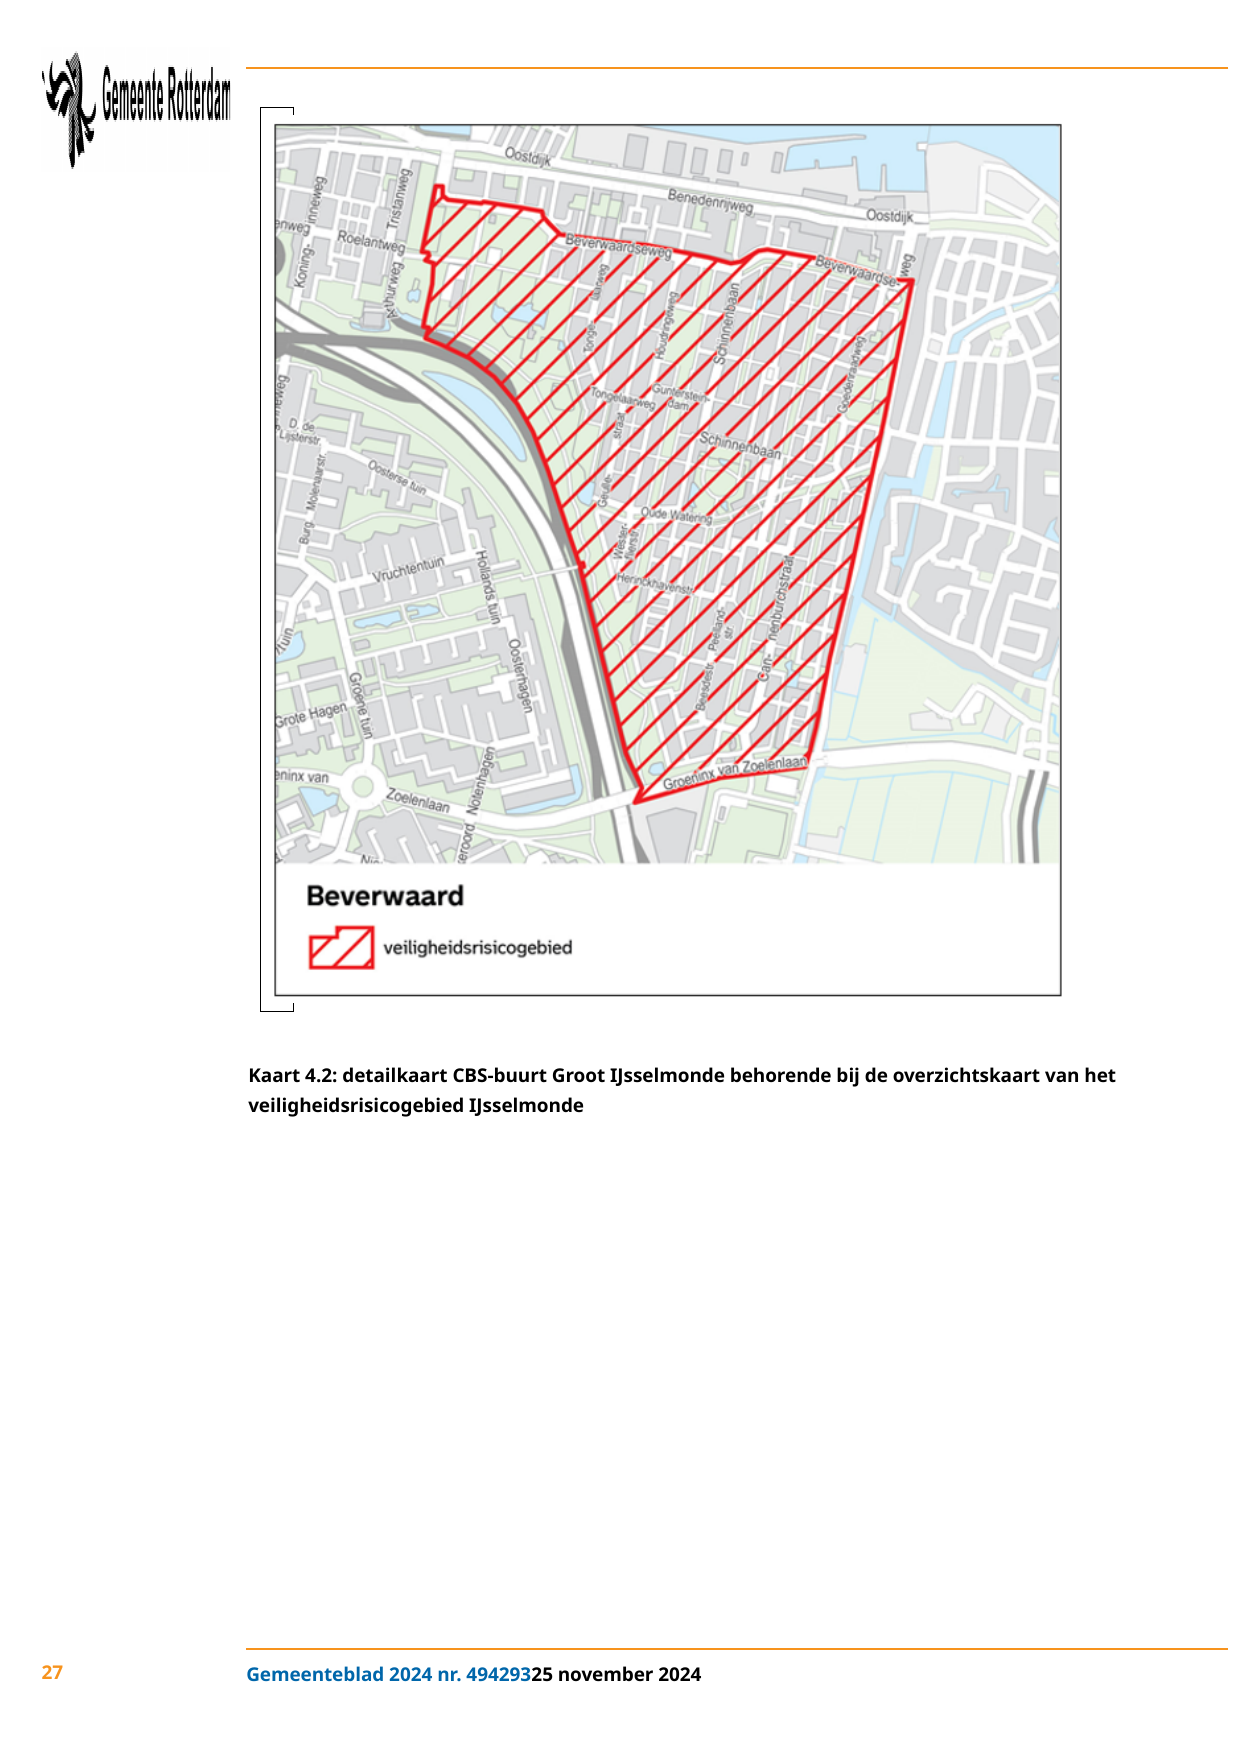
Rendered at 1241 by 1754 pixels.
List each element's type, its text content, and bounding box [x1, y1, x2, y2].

picture [268, 115, 1067, 1003]
picture [41, 47, 231, 172]
text Kaart 4.2: detailkaart CBS-buurt Groot IJsselmonde behorende bij de overzichtskaart van het veiligheidsrisicogebied IJsselmonde [248, 1062, 1152, 1118]
